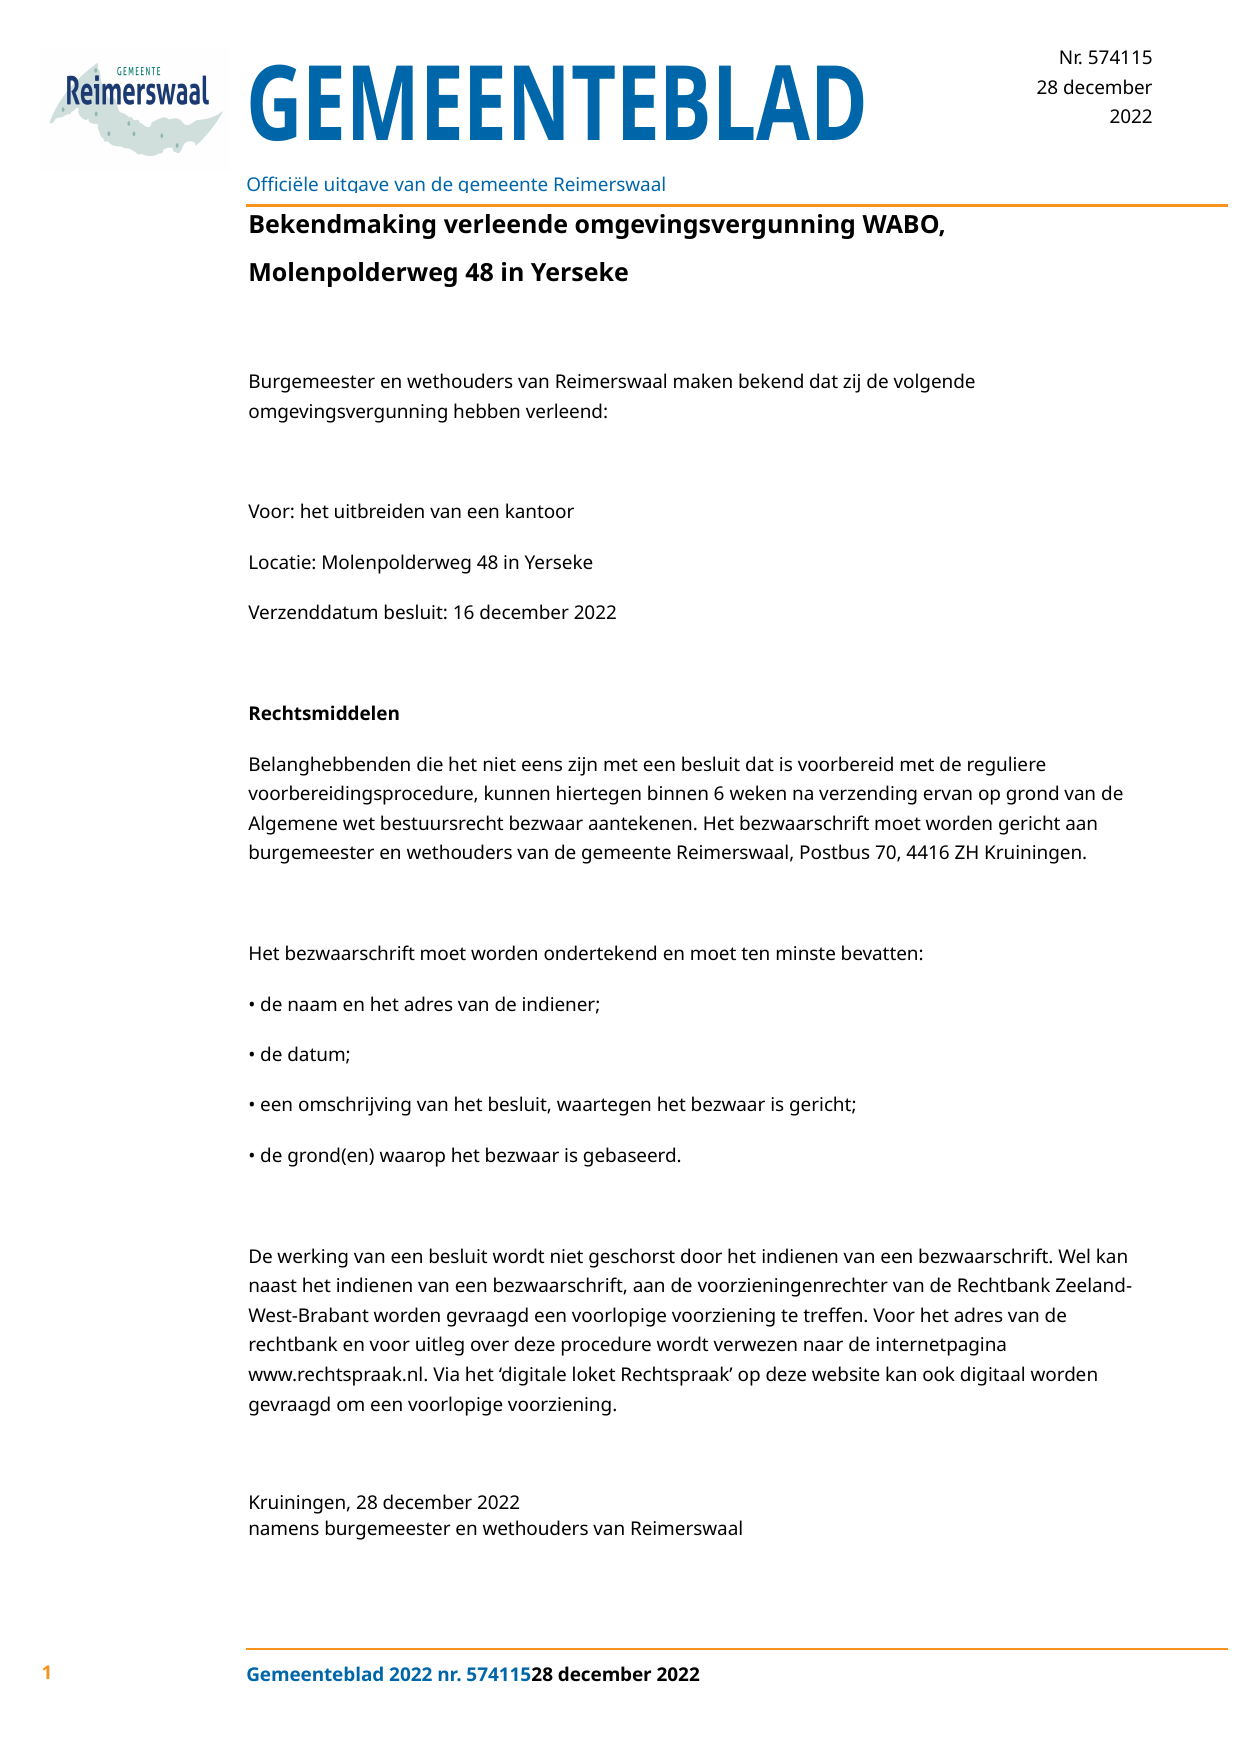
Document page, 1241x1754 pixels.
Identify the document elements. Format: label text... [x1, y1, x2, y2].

text Het bezwaarschrift moet worden ondertekend en moet ten minste bevatten: [248, 940, 1152, 966]
text • de grond(en) waarop het bezwaar is gebaseerd. [248, 1142, 1152, 1168]
text Burgemeester en wethouders van Reimerswaal maken bekend dat zij de volgende omgevingsvergunning hebben verleend: [248, 368, 1152, 424]
text Locatie: Molenpolderweg 48 in Yerseke [248, 549, 1152, 575]
text • de datum; [248, 1041, 1152, 1067]
text Bekendmaking verleende omgevingsvergunning WABO, Molenpolderweg 48 in Yerseke [248, 207, 1152, 288]
text De werking van een besluit wordt niet geschorst door het indienen van een bezwaarschrift. Wel kan naast het indienen van een bezwaarschrift, aan de voorzieningenrechter van de Rechtbank Zeeland-West-Brabant worden gevraagd een voorlopige voorziening te treffen. Voor het adres van de rechtbank en voor uitleg over deze procedure wordt verwezen naar de internetpagina www.rechtspraak.nl. Via het ‘digitale loket Rechtspraak’ op deze website kan ook digitaal worden gevraagd om een voorlopige voorziening. [248, 1243, 1152, 1417]
text Verzenddatum besluit: 16 december 2022 [248, 599, 1152, 625]
text namens burgemeester en wethouders van Reimerswaal [248, 1515, 1152, 1541]
text • een omschrijving van het besluit, waartegen het bezwaar is gericht; [248, 1092, 1152, 1117]
text Kruiningen, 28 december 2022 [248, 1489, 1152, 1515]
text • de naam en het adres van de indiener; [248, 991, 1152, 1017]
text Belanghebbenden die het niet eens zijn met een besluit dat is voorbereid met de reguliere voorbereidingsprocedure, kunnen hiertegen binnen 6 weken na verzending ervan op grond van de Algemene wet bestuursrecht bezwaar aantekenen. Het bezwaarschrift moet worden gericht aan burgemeester en wethouders van de gemeente Reimerswaal, Postbus 70, 4416 ZH Kruiningen. [248, 751, 1152, 865]
picture [41, 47, 231, 172]
text Voor: het uitbreiden van een kantoor [248, 499, 1152, 524]
text Rechtsmiddelen [248, 700, 1152, 726]
